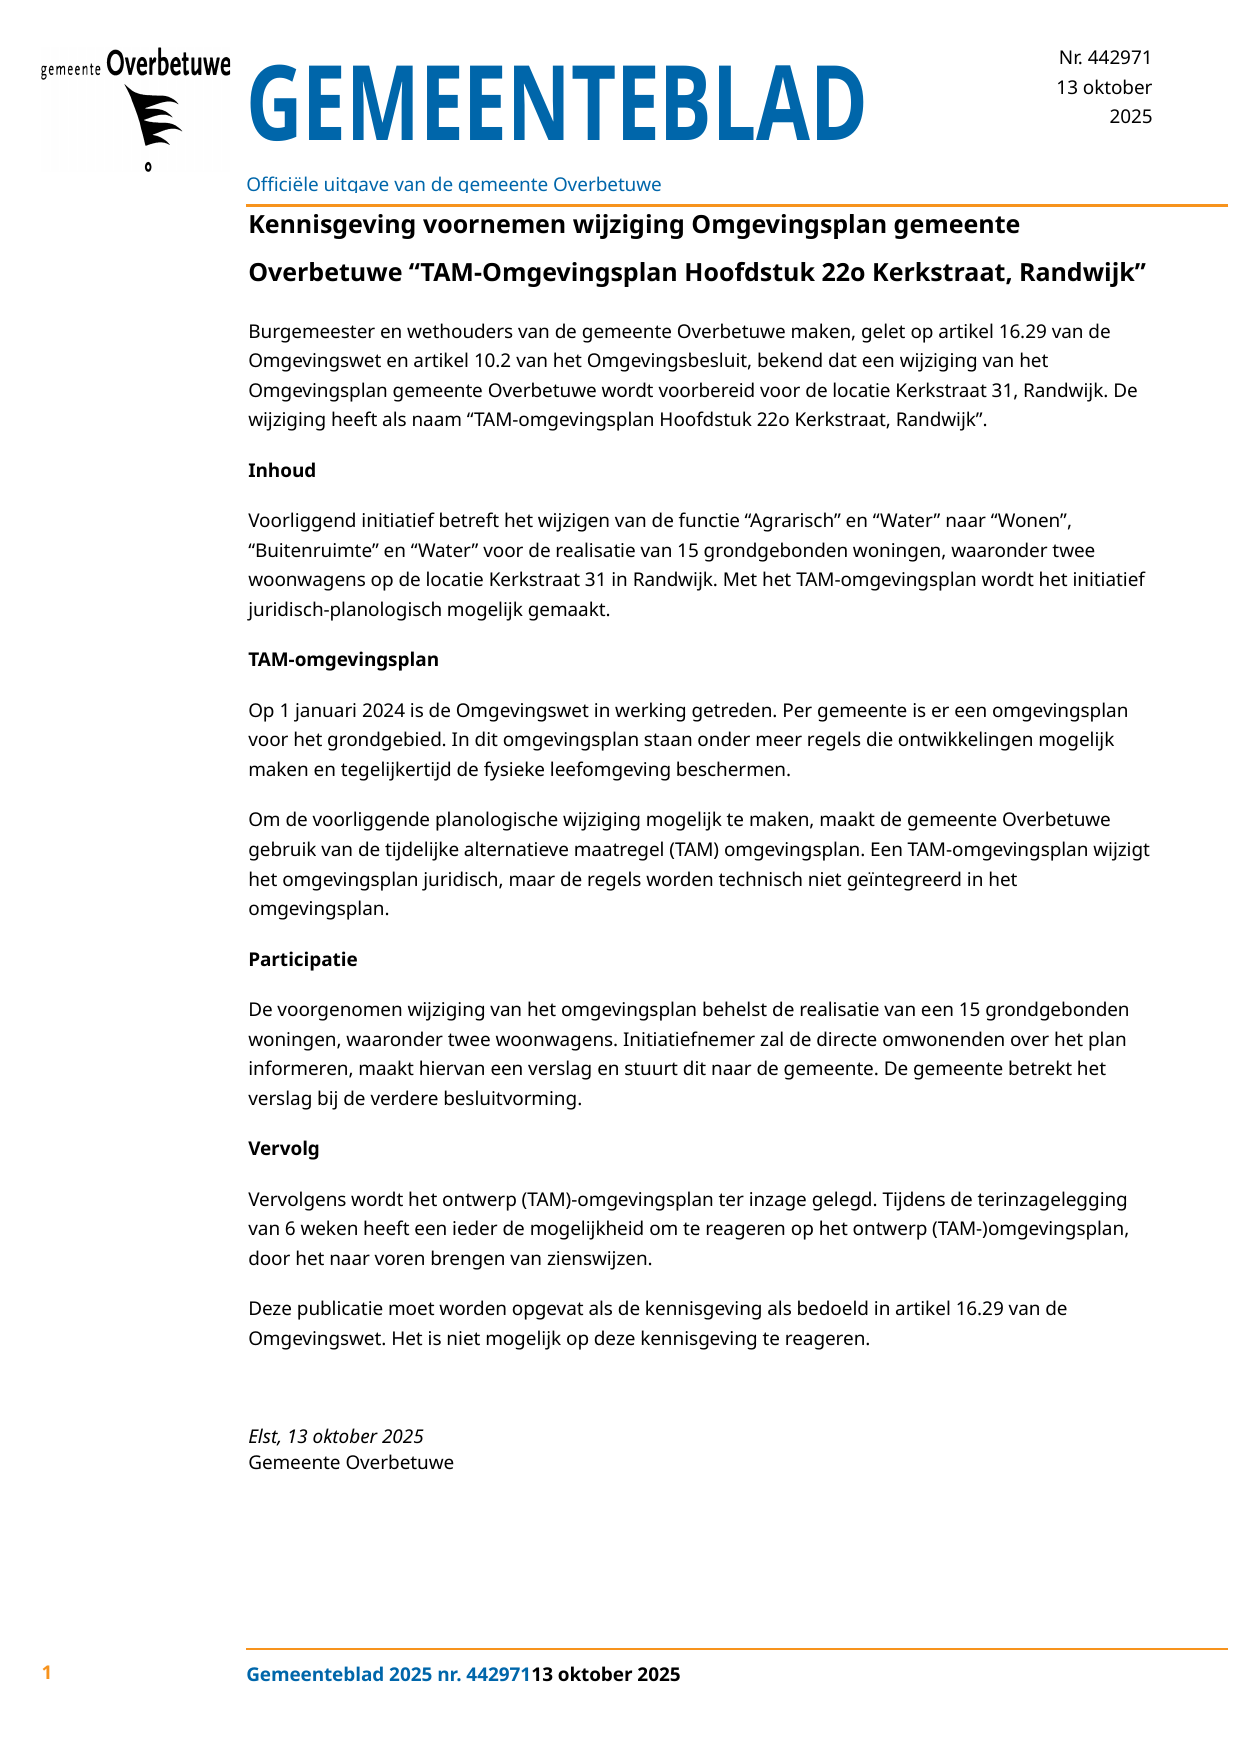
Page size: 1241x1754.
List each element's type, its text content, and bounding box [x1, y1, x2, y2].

text Burgemeester en wethouders van de gemeente Overbetuwe maken, gelet op artikel 16.29 van de Omgevingswet en artikel 10.2 van het Omgevingsbesluit, bekend dat een wijziging van het Omgevingsplan gemeente Overbetuwe wordt voorbereid voor de locatie Kerkstraat 31, Randwijk. De wijziging heeft als naam “TAM-omgevingsplan Hoofdstuk 22o Kerkstraat, Randwijk”. [248, 318, 1152, 432]
text De voorgenomen wijziging van het omgevingsplan behelst de realisatie van een 15 grondgebonden woningen, waaronder twee woonwagens. Initiatiefnemer zal de directe omwonenden over het plan informeren, maakt hiervan een verslag en stuurt dit naar de gemeente. De gemeente betrekt het verslag bij de verdere besluitvorming. [248, 996, 1152, 1111]
text Deze publicatie moet worden opgevat als de kennisgeving als bedoeld in artikel 16.29 van de Omgevingswet. Het is niet mogelijk op deze kennisgeving te reageren. [248, 1295, 1152, 1351]
text Participatie [248, 946, 1152, 972]
text TAM-omgevingsplan [248, 647, 1152, 672]
text Vervolgens wordt het ontwerp (TAM)-omgevingsplan ter inzage gelegd. Tijdens de terinzagelegging van 6 weken heeft een ieder de mogelijkheid om te reageren op het ontwerp (TAM-)omgevingsplan, door het naar voren brengen van zienswijzen. [248, 1186, 1152, 1271]
text Op 1 januari 2024 is de Omgevingswet in werking getreden. Per gemeente is er een omgevingsplan voor het grondgebied. In dit omgevingsplan staan onder meer regels die ontwikkelingen mogelijk maken en tegelijkertijd de fysieke leefomgeving beschermen. [248, 697, 1152, 782]
text Inhoud [248, 457, 1152, 483]
text Gemeente Overbetuwe [248, 1449, 1152, 1475]
text Om de voorliggende planologische wijziging mogelijk te maken, maakt de gemeente Overbetuwe gebruik van de tijdelijke alternatieve maatregel (TAM) omgevingsplan. Een TAM-omgevingsplan wijzigt het omgevingsplan juridisch, maar de regels worden technisch niet geïntegreerd in het omgevingsplan. [248, 807, 1152, 921]
text Vervolg [248, 1135, 1152, 1161]
picture [41, 47, 231, 172]
text Kennisgeving voornemen wijziging Omgevingsplan gemeente Overbetuwe “TAM-Omgevingsplan Hoofdstuk 22o Kerkstraat, Randwijk” [248, 207, 1152, 288]
text Voorliggend initiatief betreft het wijzigen van de functie “Agrarisch” en “Water” naar “Wonen”, “Buitenruimte” en “Water” voor de realisatie van 15 grondgebonden woningen, waaronder twee woonwagens op de locatie Kerkstraat 31 in Randwijk. Met het TAM-omgevingsplan wordt het initiatief juridisch-planologisch mogelijk gemaakt. [248, 507, 1152, 622]
text Elst, 13 oktober 2025 [248, 1423, 1152, 1449]
